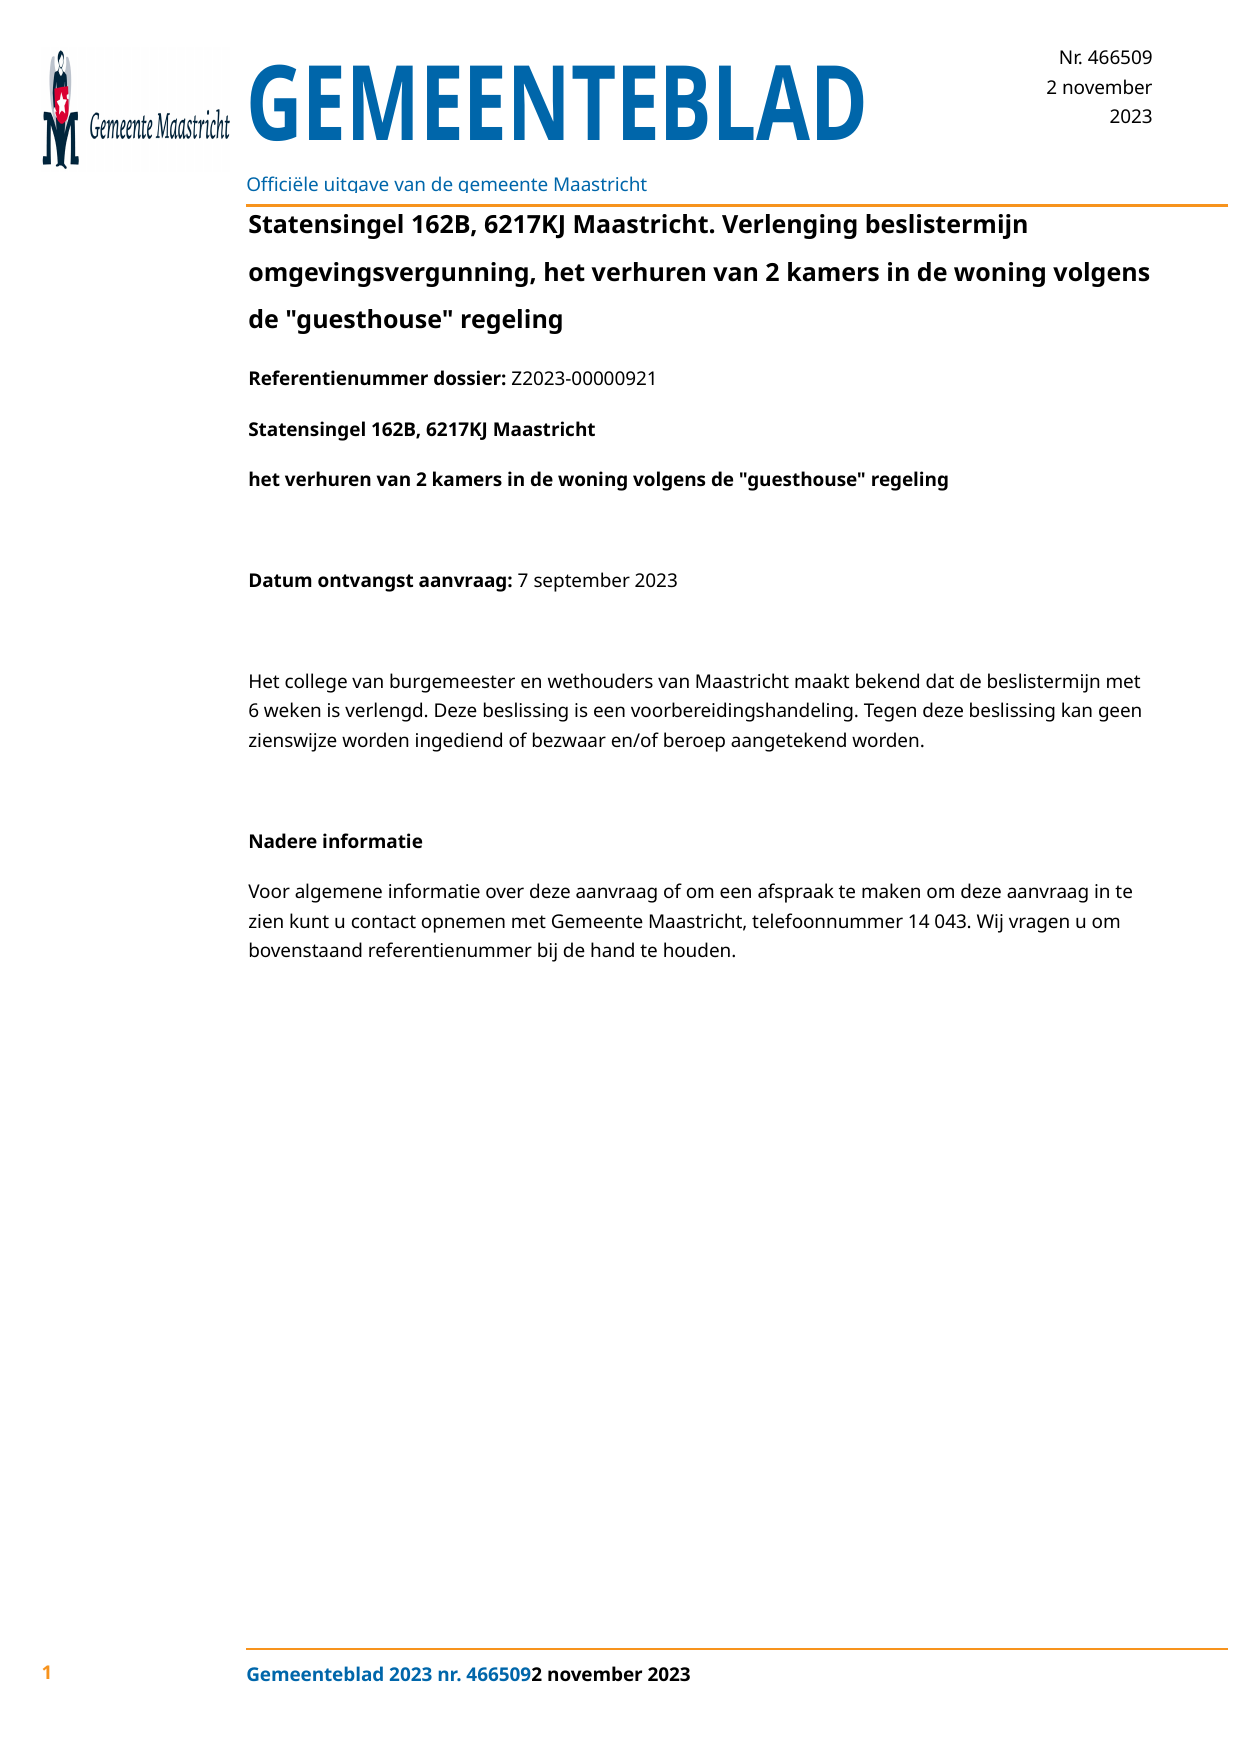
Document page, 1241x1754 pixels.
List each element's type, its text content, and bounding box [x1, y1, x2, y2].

text Statensingel 162B, 6217KJ Maastricht [248, 416, 1152, 442]
text Het college van burgemeester en wethouders van Maastricht maakt bekend dat de beslistermijn met 6 weken is verlengd. Deze beslissing is een voorbereidingshandeling. Tegen deze beslissing kan geen zienswijze worden ingediend of bezwaar en/of beroep aangetekend worden. [248, 668, 1152, 753]
text het verhuren van 2 kamers in de woning volgens de "guesthouse" regeling [248, 466, 1152, 492]
text Nadere informatie [248, 828, 1152, 854]
text Datum ontvangst aanvraag: 7 september 2023 [248, 567, 1152, 593]
picture [41, 47, 231, 172]
text Statensingel 162B, 6217KJ Maastricht. Verlenging beslistermijn omgevingsvergunning, het verhuren van 2 kamers in de woning volgens de "guesthouse" regeling [248, 207, 1152, 336]
text Referentienummer dossier: Z2023-00000921 [248, 366, 1152, 391]
text Voor algemene informatie over deze aanvraag of om een afspraak te maken om deze aanvraag in te zien kunt u contact opnemen met Gemeente Maastricht, telefoonnummer 14 043. Wij vragen u om bovenstaand referentienummer bij de hand te houden. [248, 878, 1152, 963]
